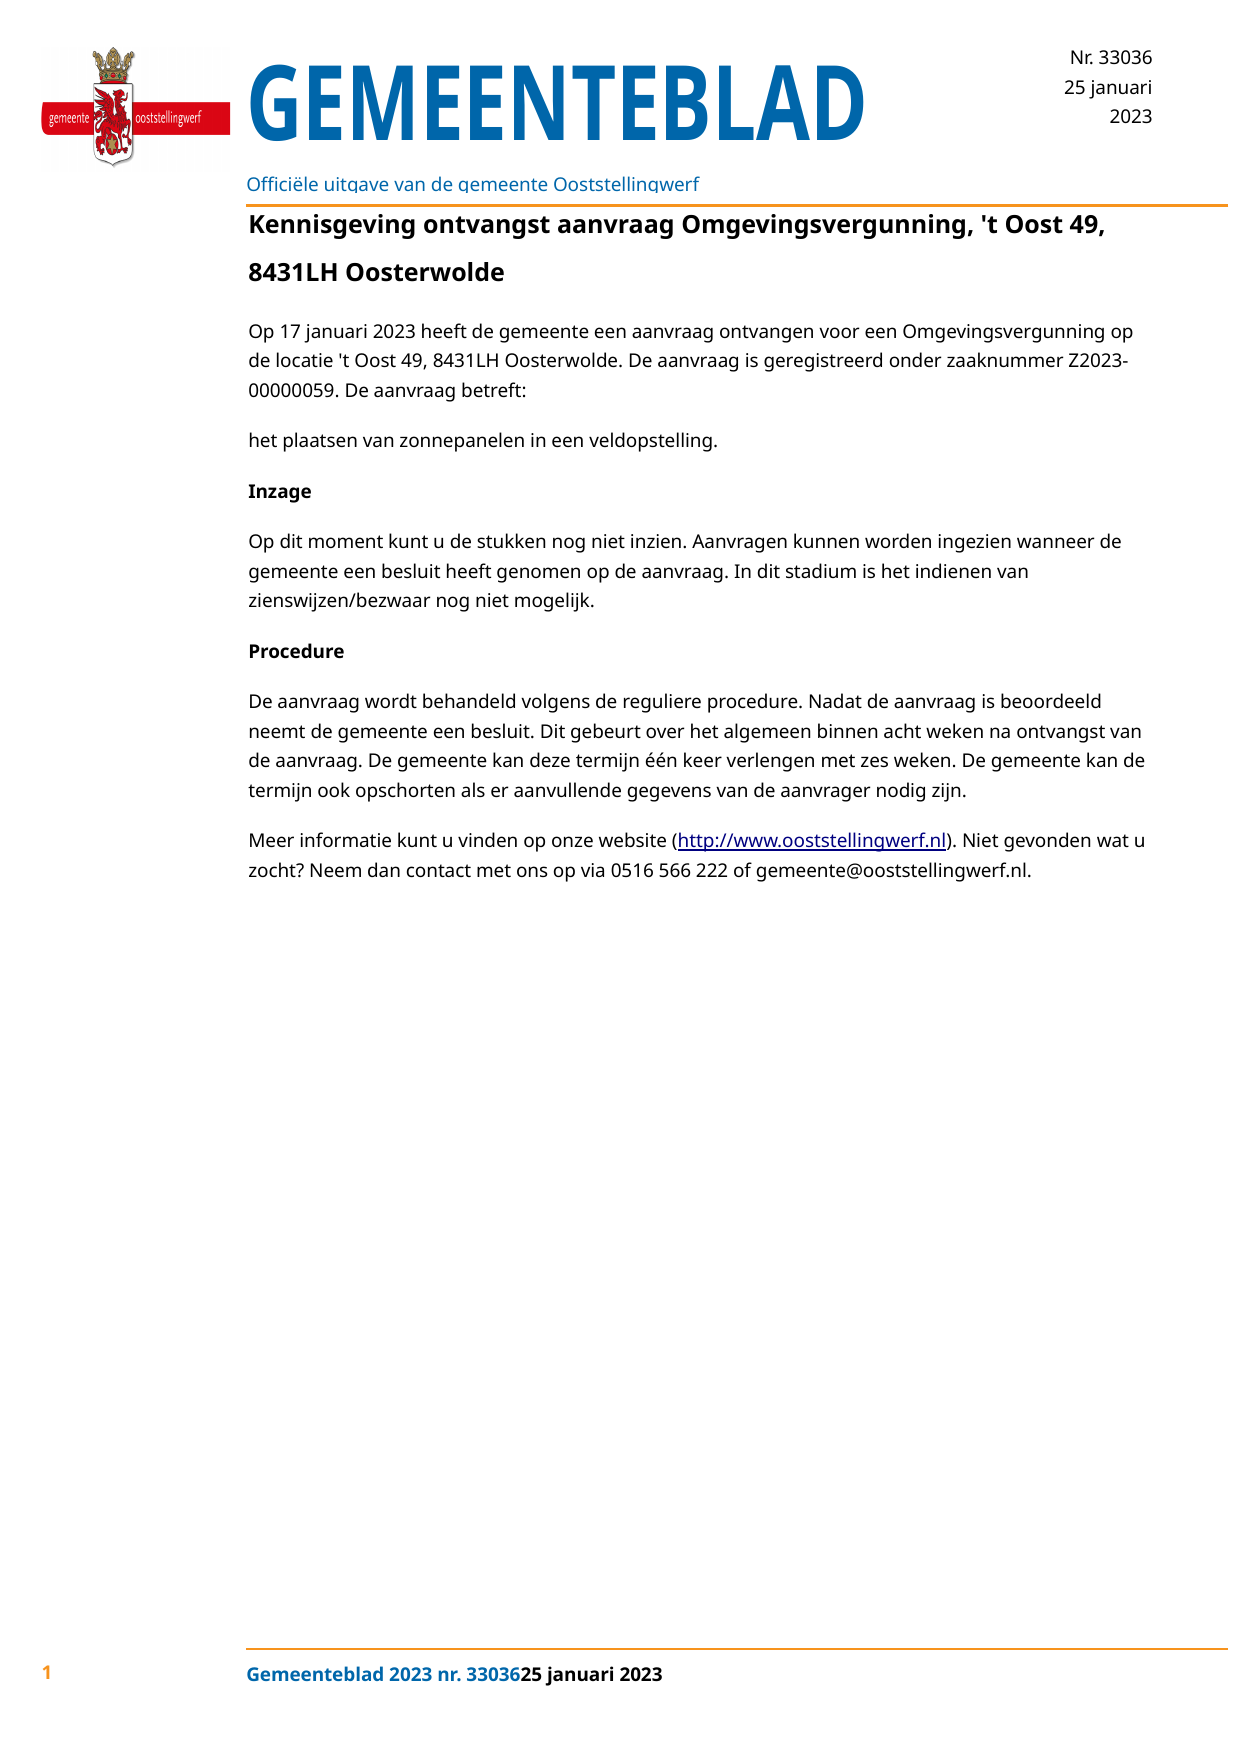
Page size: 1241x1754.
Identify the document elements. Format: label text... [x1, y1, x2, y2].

text Kennisgeving ontvangst aanvraag Omgevingsvergunning, 't Oost 49, 8431LH Oosterwolde [248, 207, 1152, 288]
text De aanvraag wordt behandeld volgens de reguliere procedure. Nadat de aanvraag is beoordeeld neemt de gemeente een besluit. Dit gebeurt over het algemeen binnen acht weken na ontvangst van de aanvraag. De gemeente kan deze termijn één keer verlengen met zes weken. De gemeente kan de termijn ook opschorten als er aanvullende gegevens van de aanvrager nodig zijn. [248, 688, 1152, 803]
text het plaatsen van zonnepanelen in een veldopstelling. [248, 427, 1152, 453]
text Inzage [248, 478, 1152, 504]
text Op dit moment kunt u de stukken nog niet inzien. Aanvragen kunnen worden ingezien wanneer de gemeente een besluit heeft genomen op de aanvraag. In dit stadium is het indienen van zienswijzen/bezwaar nog niet mogelijk. [248, 528, 1152, 613]
picture [41, 47, 231, 172]
text Op 17 januari 2023 heeft de gemeente een aanvraag ontvangen voor een Omgevingsvergunning op de locatie 't Oost 49, 8431LH Oosterwolde. De aanvraag is geregistreerd onder zaaknummer Z2023-00000059. De aanvraag betreft: [248, 318, 1152, 403]
text Meer informatie kunt u vinden op onze website (http://www.ooststellingwerf.nl). Niet gevonden wat u zocht? Neem dan contact met ons op via 0516 566 222 of gemeente@ooststellingwerf.nl. [248, 827, 1152, 883]
text Procedure [248, 638, 1152, 664]
